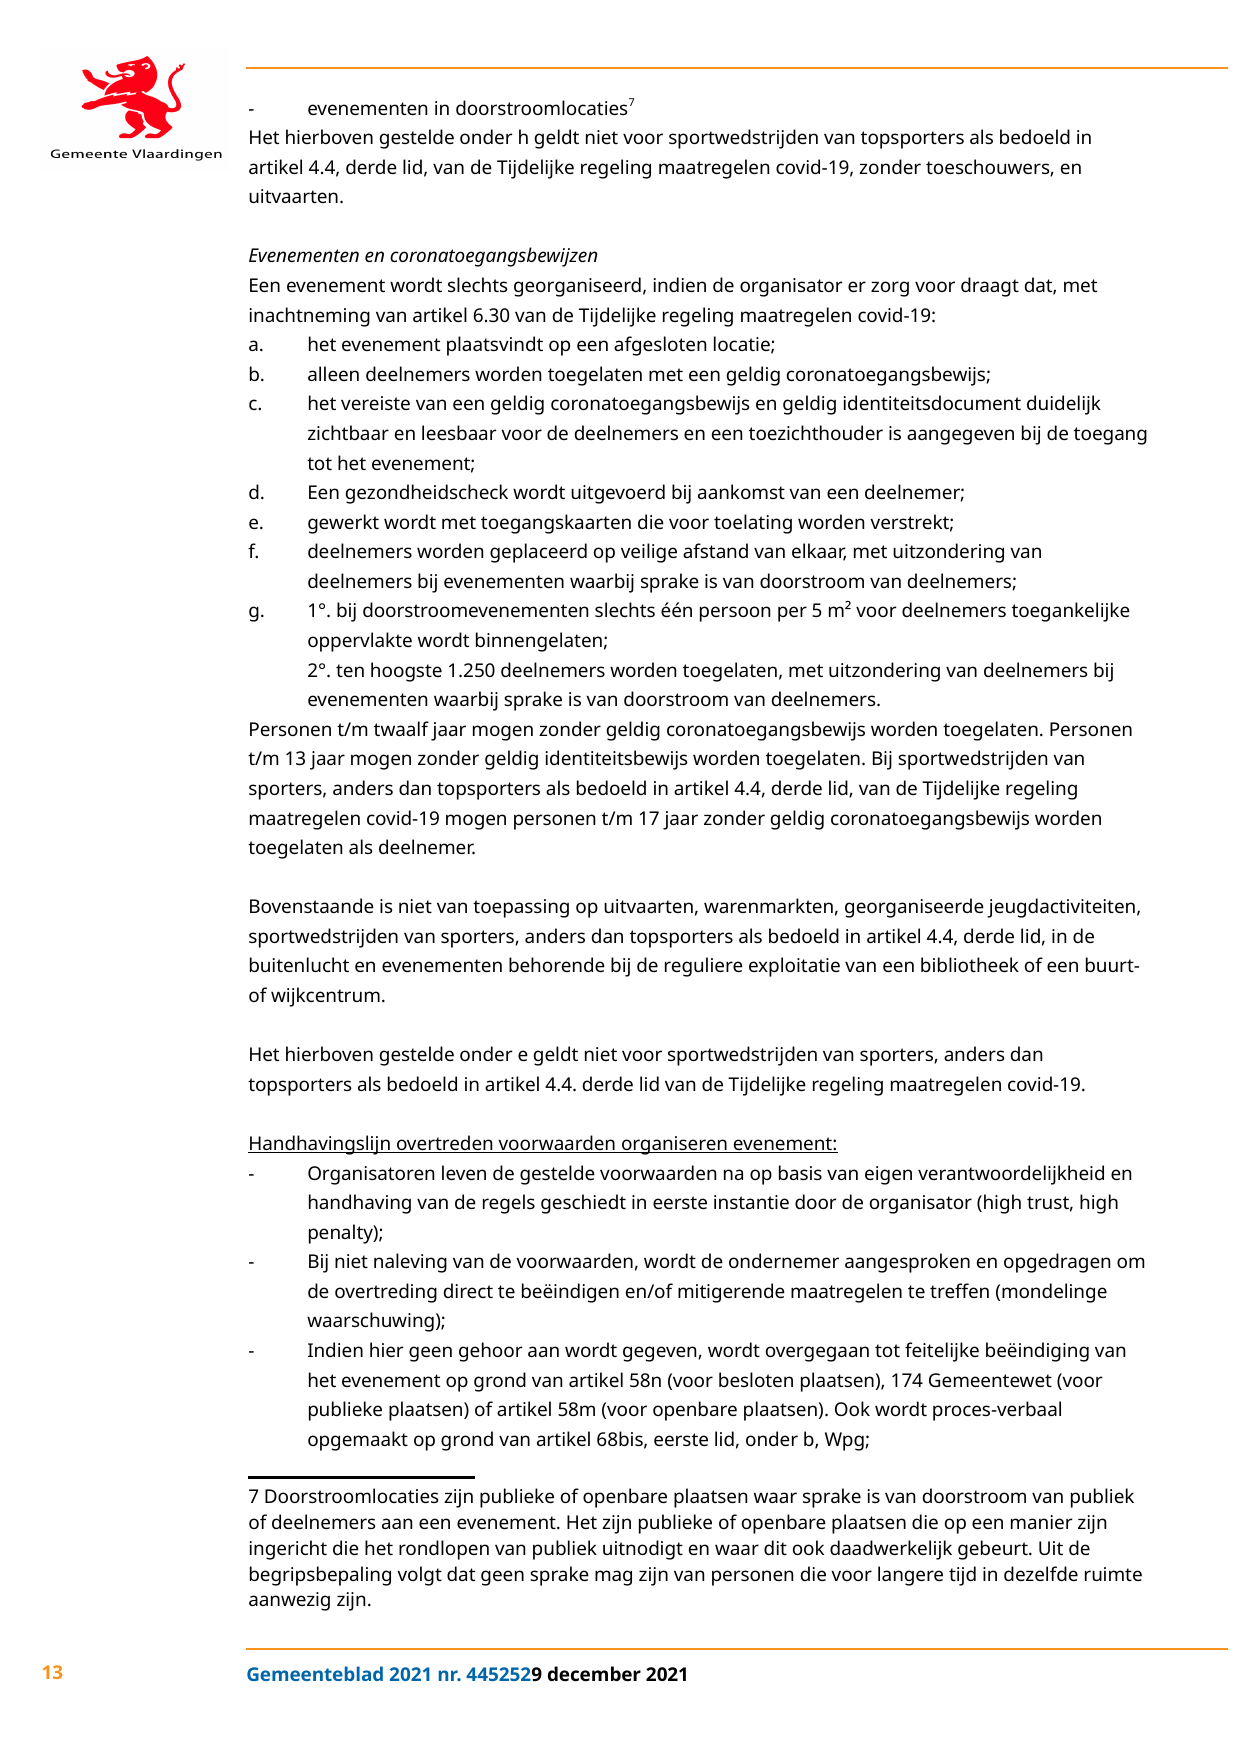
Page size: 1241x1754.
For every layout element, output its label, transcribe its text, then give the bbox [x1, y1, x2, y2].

text Evenementen en coronatoegangsbewijzen [248, 243, 1152, 268]
list Organisatoren leven de gestelde voorwaarden na op basis van eigen verantwoordelijkheid en handhaving van de regels geschiedt in eerste instantie door de organisator (high trust, high penalty); [248, 1160, 1152, 1245]
list het evenement plaatsvindt op een afgesloten locatie; [248, 331, 1152, 357]
list Indien hier geen gehoor aan wordt gegeven, wordt overgegaan tot feitelijke beëindiging van het evenement op grond van artikel 58n (voor besloten plaatsen), 174 Gemeentewet (voor publieke plaatsen) of artikel 58m (voor openbare plaatsen). Ook wordt proces-verbaal opgemaakt op grond van artikel 68bis, eerste lid, onder b, Wpg; [248, 1337, 1152, 1452]
list gewerkt wordt met toegangskaarten die voor toelating worden verstrekt; [248, 509, 1152, 535]
list het vereiste van een geldig coronatoegangsbewijs en geldig identiteitsdocument duidelijk zichtbaar en leesbaar voor de deelnemers en een toezichthouder is aangegeven bij de toegang tot het evenement; [248, 391, 1152, 476]
list Bij niet naleving van de voorwaarden, wordt de ondernemer aangesproken en opgedragen om de overtreding direct te beëindigen en/of mitigerende maatregelen te treffen (mondelinge waarschuwing); [248, 1248, 1152, 1333]
text Personen t/m twaalf jaar mogen zonder geldig coronatoegangsbewijs worden toegelaten. Personen t/m 13 jaar mogen zonder geldig identiteitsbewijs worden toegelaten. Bij sportwedstrijden van sporters, anders dan topsporters als bedoeld in artikel 4.4, derde lid, van de Tijdelijke regeling maatregelen covid-19 mogen personen t/m 17 jaar zonder geldig coronatoegangsbewijs worden toegelaten als deelnemer. [248, 716, 1152, 860]
picture [41, 47, 231, 172]
list Doorstroomlocaties zijn publieke of openbare plaatsen waar sprake is van doorstroom van publiek of deelnemers aan een evenement. Het zijn publieke of openbare plaatsen die op een manier zijn ingericht die het rondlopen van publiek uitnodigt en waar dit ook daadwerkelijk gebeurt. Uit de begripsbepaling volgt dat geen sprake mag zijn van personen die voor langere tijd in dezelfde ruimte aanwezig zijn. [248, 1483, 1152, 1612]
text Bovenstaande is niet van toepassing op uitvaarten, warenmarkten, georganiseerde jeugdactiviteiten, sportwedstrijden van sporters, anders dan topsporters als bedoeld in artikel 4.4, derde lid, in de buitenlucht en evenementen behorende bij de reguliere exploitatie van een bibliotheek of een buurt- of wijkcentrum. [248, 893, 1152, 1008]
list evenementen in doorstroomlocaties [248, 95, 1152, 121]
list 1°. bij doorstroomevenementen slechts één persoon per 5 m² voor deelnemers toegankelijke oppervlakte wordt binnengelaten; [248, 598, 1152, 653]
list deelnemers worden geplaceerd op veilige afstand van elkaar, met uitzondering van deelnemers bij evenementen waarbij sprake is van doorstroom van deelnemers; [248, 538, 1152, 594]
text Het hierboven gestelde onder h geldt niet voor sportwedstrijden van topsporters als bedoeld in artikel 4.4, derde lid, van de Tijdelijke regeling maatregelen covid-19, zonder toeschouwers, en uitvaarten. [248, 124, 1152, 209]
list alleen deelnemers worden toegelaten met een geldig coronatoegangsbewijs; [248, 361, 1152, 387]
list 2°. ten hoogste 1.250 deelnemers worden toegelaten, met uitzondering van deelnemers bij evenementen waarbij sprake is van doorstroom van deelnemers. [248, 657, 1152, 712]
list Een gezondheidscheck wordt uitgevoerd bij aankomst van een deelnemer; [248, 479, 1152, 505]
text Handhavingslijn overtreden voorwaarden organiseren evenement: [248, 1130, 1152, 1156]
text Een evenement wordt slechts georganiseerd, indien de organisator er zorg voor draagt dat, met inachtneming van artikel 6.30 van de Tijdelijke regeling maatregelen covid-19: [248, 272, 1152, 328]
text Het hierboven gestelde onder e geldt niet voor sportwedstrijden van sporters, anders dan topsporters als bedoeld in artikel 4.4. derde lid van de Tijdelijke regeling maatregelen covid-19. [248, 1041, 1152, 1097]
